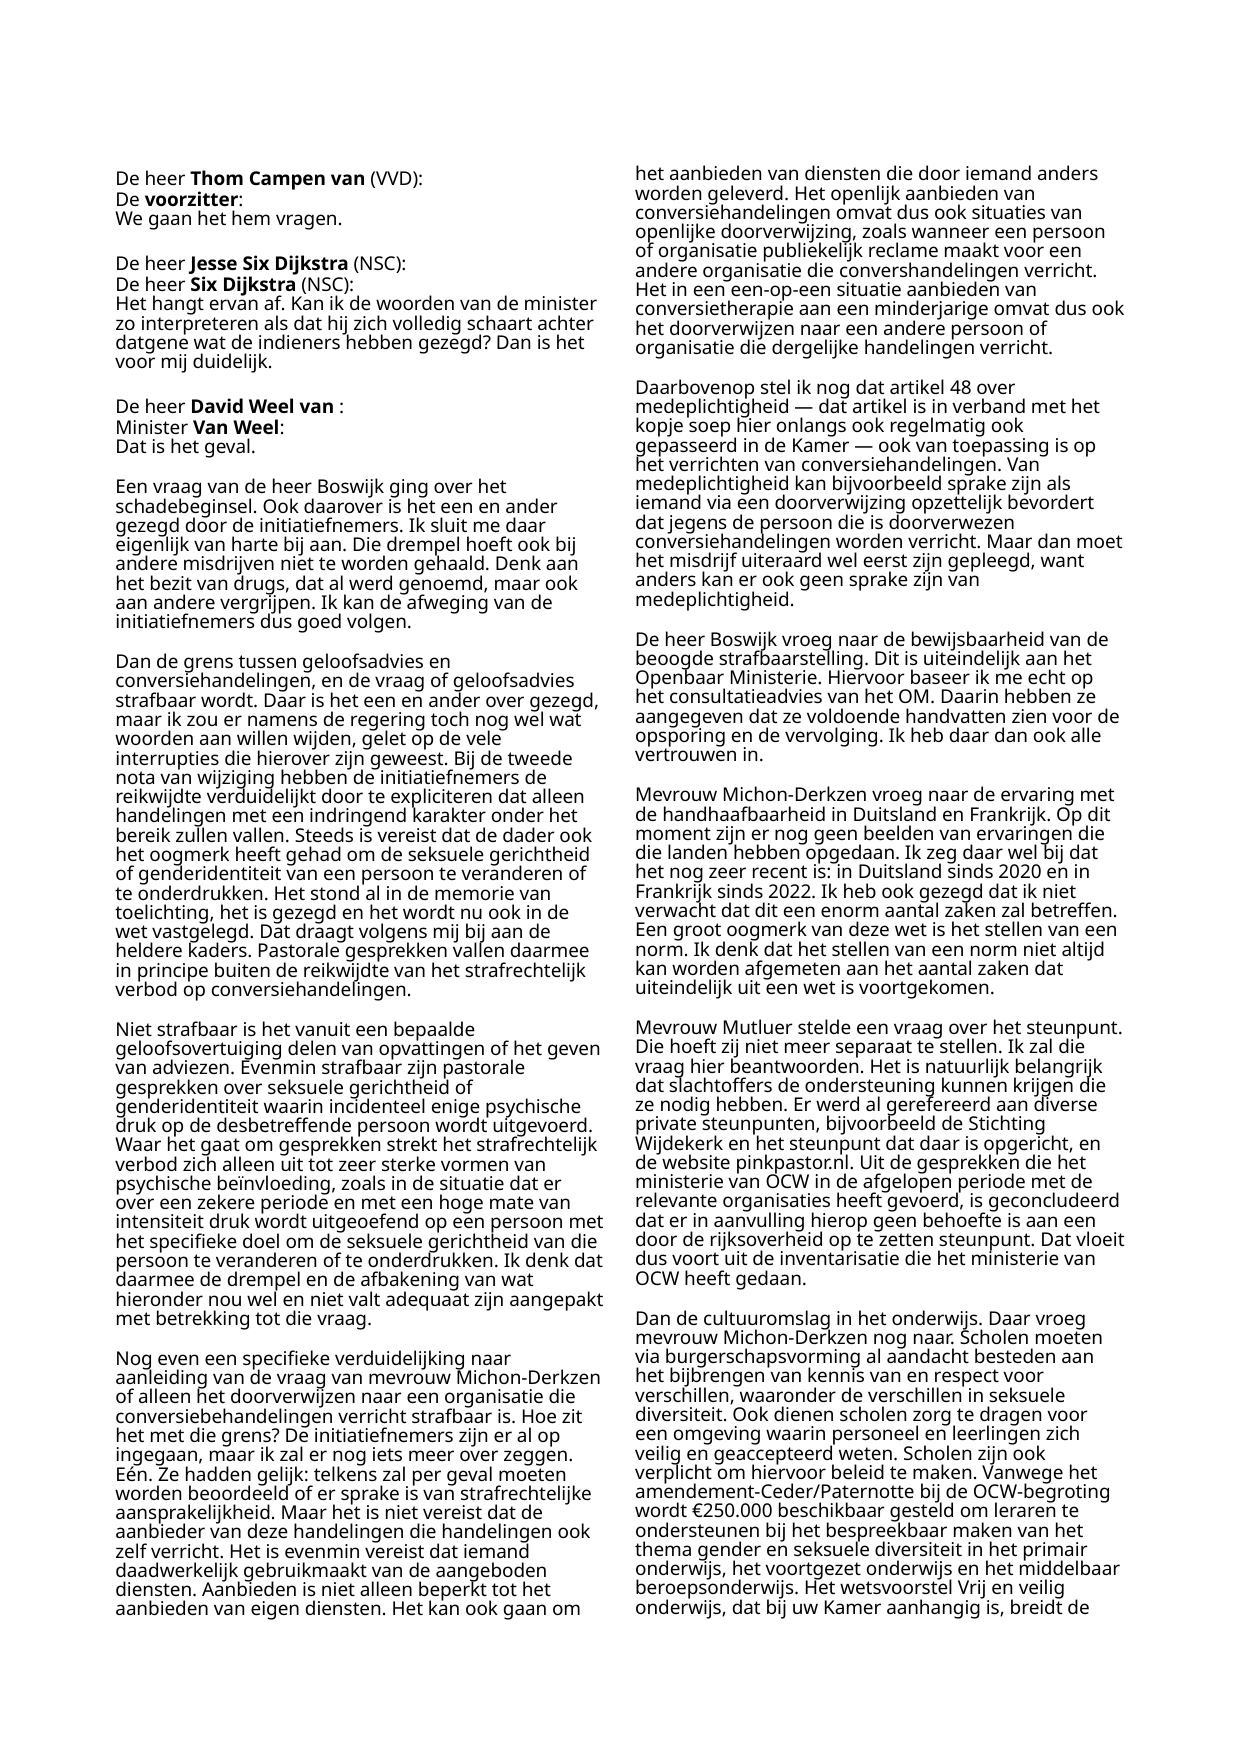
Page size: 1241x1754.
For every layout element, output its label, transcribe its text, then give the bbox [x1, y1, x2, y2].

text De heer Jesse Six Dijkstra (NSC): [115, 250, 605, 276]
text Daarbovenop stel ik nog dat artikel 48 over medeplichtigheid — dat artikel is in verband met het kopje soep hier onlangs ook regelmatig ook gepasseerd in de Kamer — ook van toepassing is op het verrichten van conversiehandelingen. Van medeplichtigheid kan bijvoorbeeld sprake zijn als iemand via een doorverwijzing opzettelijk bevordert dat jegens de persoon die is doorverwezen conversiehandelingen worden verricht. Maar dan moet het misdrijf uiteraard wel eerst zijn gepleegd, want anders kan er ook geen sprake zijn van medeplichtigheid. [635, 379, 1125, 610]
text Niet strafbaar is het vanuit een bepaalde geloofsovertuiging delen van opvattingen of het geven van adviezen. Evenmin strafbaar zijn pastorale gesprekken over seksuele gerichtheid of genderidentiteit waarin incidenteel enige psychische druk op de desbetreffende persoon wordt uitgevoerd. Waar het gaat om gesprekken strekt het strafrechtelijk verbod zich alleen uit tot zeer sterke vormen van psychische beïnvloeding, zoals in de situatie dat er over een zekere periode en met een hoge mate van intensiteit druk wordt uitgeoefend op een persoon met het specifieke doel om de seksuele gerichtheid van die persoon te veranderen of te onderdrukken. Ik denk dat daarmee de drempel en de afbakening van wat hieronder nou wel en niet valt adequaat zijn aangepakt met betrekking tot die vraag. [115, 1021, 605, 1329]
text Mevrouw Mutluer stelde een vraag over het steunpunt. Die hoeft zij niet meer separaat te stellen. Ik zal die vraag hier beantwoorden. Het is natuurlijk belangrijk dat slachtoffers de ondersteuning kunnen krijgen die ze nodig hebben. Er werd al gerefereerd aan diverse private steunpunten, bijvoorbeeld de Stichting Wijdekerk en het steunpunt dat daar is opgericht, en de website pinkpastor.nl. Uit de gesprekken die het ministerie van OCW in de afgelopen periode met de relevante organisaties heeft gevoerd, is geconcludeerd dat er in aanvulling hierop geen behoefte is aan een door de rijksoverheid op te zetten steunpunt. Dat vloeit dus voort uit de inventarisatie die het ministerie van OCW heeft gedaan. [635, 1019, 1125, 1289]
text Minister Van Weel: [115, 419, 605, 438]
text Het hangt ervan af. Kan ik de woorden van de minister zo interpreteren als dat hij zich volledig schaart achter datgene wat de indieners hebben gezegd? Dan is het voor mij duidelijk. [115, 295, 605, 372]
text De heer David Weel van : [115, 393, 605, 419]
text De voorzitter: [115, 191, 605, 210]
text Mevrouw Michon-Derkzen vroeg naar de ervaring met de handhaafbaarheid in Duitsland en Frankrijk. Op dit moment zijn er nog geen beelden van ervaringen die die landen hebben opgedaan. Ik zeg daar wel bij dat het nog zeer recent is: in Duitsland sinds 2020 en in Frankrijk sinds 2022. Ik heb ook gezegd dat ik niet verwacht dat dit een enorm aantal zaken zal betreffen. Een groot oogmerk van deze wet is het stellen van een norm. Ik denk dat het stellen van een norm niet altijd kan worden afgemeten aan het aantal zaken dat uiteindelijk uit een wet is voortgekomen. [635, 786, 1125, 998]
text De heer Boswijk vroeg naar de bewijsbaarheid van de beoogde strafbaarstelling. Dit is uiteindelijk aan het Openbaar Ministerie. Hiervoor baseer ik me echt op het consultatieadvies van het OM. Daarin hebben ze aangegeven dat ze voldoende handvatten zien voor de opsporing en de vervolging. Ik heb daar dan ook alle vertrouwen in. [635, 631, 1125, 766]
text We gaan het hem vragen. [115, 210, 605, 229]
text Nog even een specifieke verduidelijking naar aanleiding van de vraag van mevrouw Michon-Derkzen of alleen het doorverwijzen naar een organisatie die conversiebehandelingen verricht strafbaar is. Hoe zit het met die grens? De initiatiefnemers zijn er al op ingegaan, maar ik zal er nog iets meer over zeggen. Eén. Ze hadden gelijk: telkens zal per geval moeten worden beoordeeld of er sprake is van strafrechtelijke aansprakelijkheid. Maar het is niet vereist dat de aanbieder van deze handelingen die handelingen ook zelf verricht. Het is evenmin vereist dat iemand daadwerkelijk gebruikmaakt van de aangeboden diensten. Aanbieden is niet alleen beperkt tot het aanbieden van eigen diensten. Het kan ook gaan om [115, 1350, 605, 1620]
text Een vraag van de heer Boswijk ging over het schadebeginsel. Ook daarover is het een en ander gezegd door de initiatiefnemers. Ik sluit me daar eigenlijk van harte bij aan. Die drempel hoeft ook bij andere misdrijven niet te worden gehaald. Denk aan het bezit van drugs, dat al werd genoemd, maar ook aan andere vergrijpen. Ik kan de afweging van de initiatiefnemers dus goed volgen. [115, 478, 605, 632]
text De heer Thom Campen van (VVD): [115, 165, 605, 191]
text het aanbieden van diensten die door iemand anders worden geleverd. Het openlijk aanbieden van conversiehandelingen omvat dus ook situaties van openlijke doorverwijzing, zoals wanneer een persoon of organisatie publiekelijk reclame maakt voor een andere organisatie die convershandelingen verricht. Het in een een-op-een situatie aanbieden van conversietherapie aan een minderjarige omvat dus ook het doorverwijzen naar een andere persoon of organisatie die dergelijke handelingen verricht. [635, 165, 1125, 358]
text De heer Six Dijkstra (NSC): [115, 276, 605, 295]
text Dat is het geval. [115, 438, 605, 458]
text Dan de grens tussen geloofsadvies en conversiehandelingen, en de vraag of geloofsadvies strafbaar wordt. Daar is het een en ander over gezegd, maar ik zou er namens de regering toch nog wel wat woorden aan willen wijden, gelet op de vele interrupties die hierover zijn geweest. Bij de tweede nota van wijziging hebben de initiatiefnemers de reikwijdte verduidelijkt door te expliciteren dat alleen handelingen met een indringend karakter onder het bereik zullen vallen. Steeds is vereist dat de dader ook het oogmerk heeft gehad om de seksuele gerichtheid of genderidentiteit van een persoon te veranderen of te onderdrukken. Het stond al in de memorie van toelichting, het is gezegd en het wordt nu ook in de wet vastgelegd. Dat draagt volgens mij bij aan de heldere kaders. Pastorale gesprekken vallen daarmee in principe buiten de reikwijdte van het strafrechtelijk verbod op conversiehandelingen. [115, 653, 605, 1000]
text Dan de cultuuromslag in het onderwijs. Daar vroeg mevrouw Michon-Derkzen nog naar. Scholen moeten via burgerschapsvorming al aandacht besteden aan het bijbrengen van kennis van en respect voor verschillen, waaronder de verschillen in seksuele diversiteit. Ook dienen scholen zorg te dragen voor een omgeving waarin personeel en leerlingen zich veilig en geaccepteerd weten. Scholen zijn ook verplicht om hiervoor beleid te maken. Vanwege het amendement-Ceder/Paternotte bij de OCW-begroting wordt €250.000 beschikbaar gesteld om leraren te ondersteunen bij het bespreekbaar maken van het thema gender en seksuele diversiteit in het primair onderwijs, het voortgezet onderwijs en het middelbaar beroepsonderwijs. Het wetsvoorstel Vrij en veilig onderwijs, dat bij uw Kamer aanhangig is, breidt de [635, 1309, 1125, 1618]
